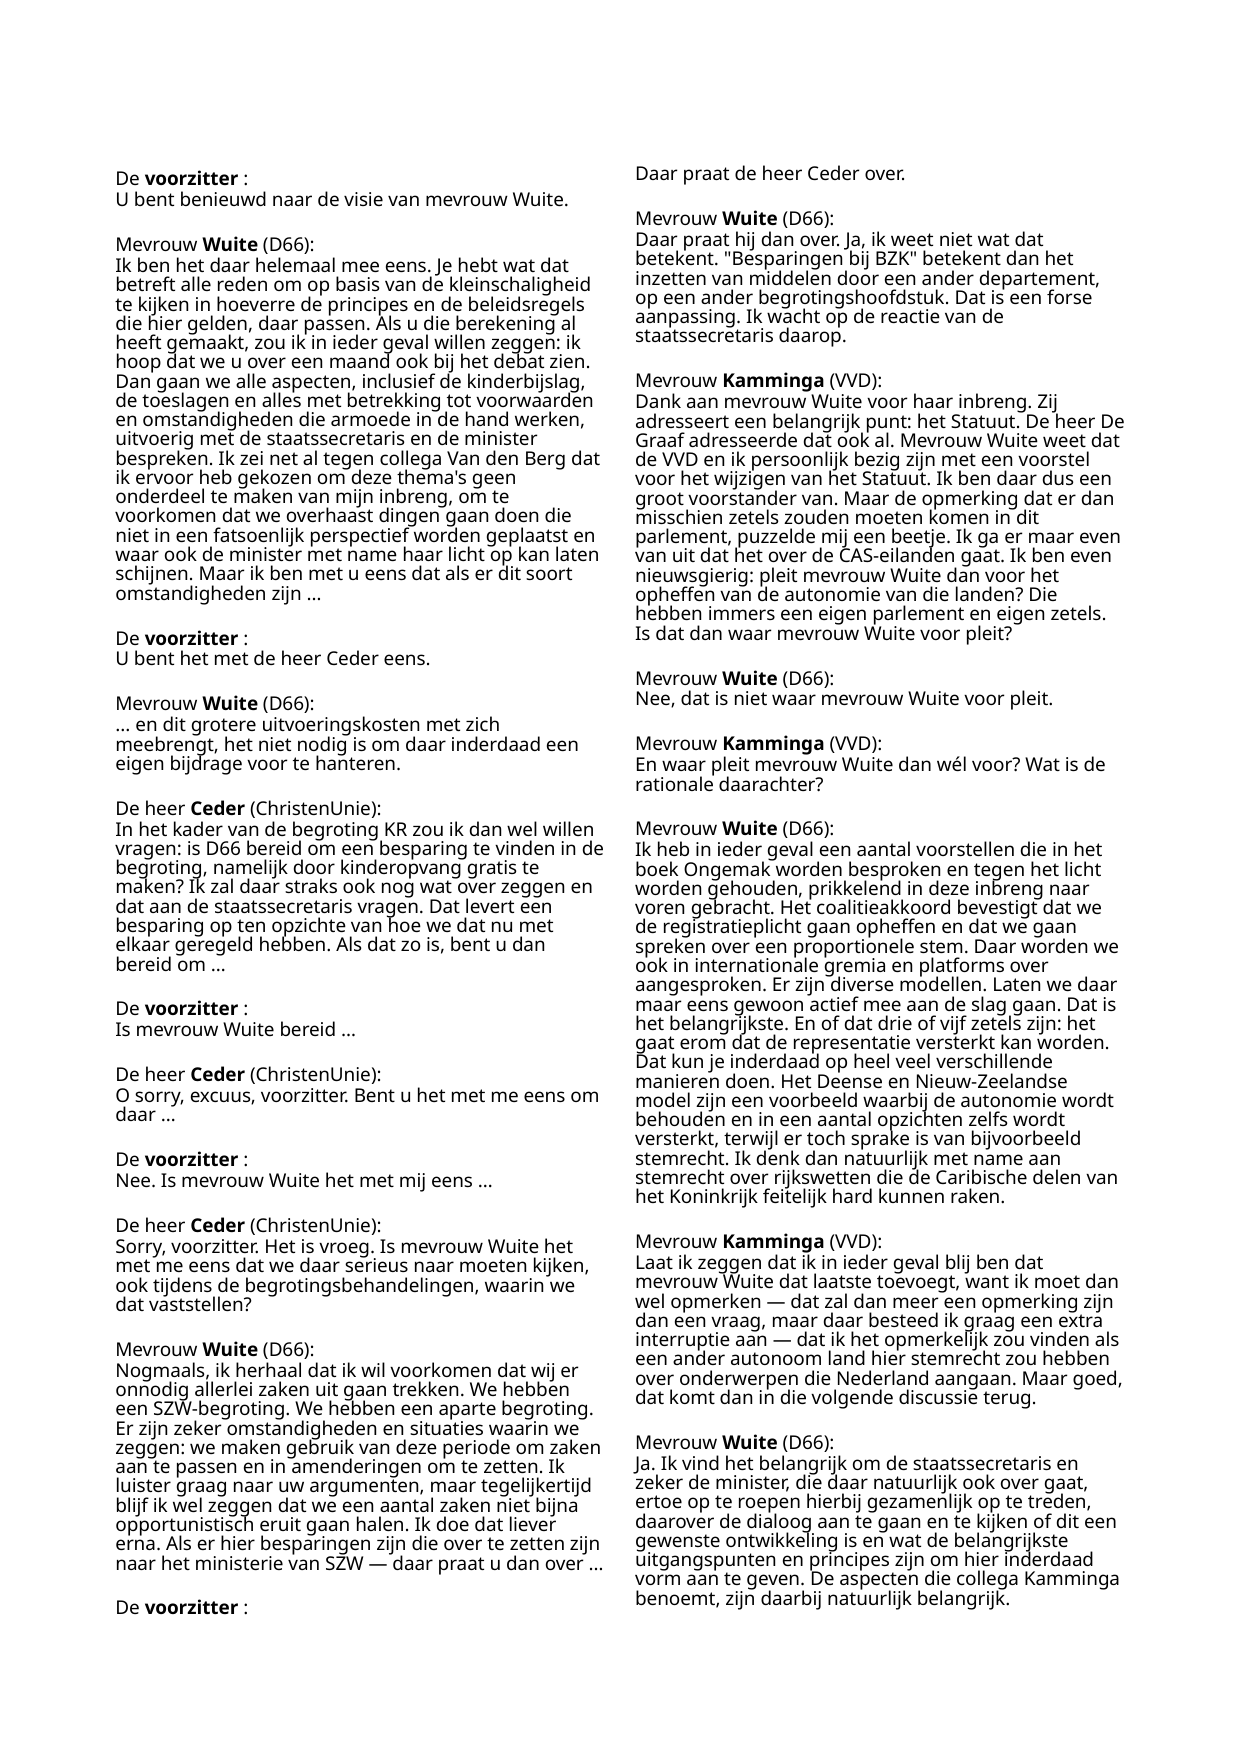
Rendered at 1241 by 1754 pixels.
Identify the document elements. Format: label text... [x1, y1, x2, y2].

text Ik ben het daar helemaal mee eens. Je hebt wat dat betreft alle reden om op basis van de kleinschaligheid te kijken in hoeverre de principes en de beleidsregels die hier gelden, daar passen. Als u die berekening al heeft gemaakt, zou ik in ieder geval willen zeggen: ik hoop dat we u over een maand ook bij het debat zien. Dan gaan we alle aspecten, inclusief de kinderbijslag, de toeslagen en alles met betrekking tot voorwaarden en omstandigheden die armoede in de hand werken, uitvoerig met de staatssecretaris en de minister bespreken. Ik zei net al tegen collega Van den Berg dat ik ervoor heb gekozen om deze thema's geen onderdeel te maken van mijn inbreng, om te voorkomen dat we overhaast dingen gaan doen die niet in een fatsoenlijk perspectief worden geplaatst en waar ook de minister met name haar licht op kan laten schijnen. Maar ik ben met u eens dat als er dit soort omstandigheden zijn … [115, 257, 605, 604]
text Dank aan mevrouw Wuite voor haar inbreng. Zij adresseert een belangrijk punt: het Statuut. De heer De Graaf adresseerde dat ook al. Mevrouw Wuite weet dat de VVD en ik persoonlijk bezig zijn met een voorstel voor het wijzigen van het Statuut. Ik ben daar dus een groot voorstander van. Maar de opmerking dat er dan misschien zetels zouden moeten komen in dit parlement, puzzelde mij een beetje. Ik ga er maar even van uit dat het over de CAS-eilanden gaat. Ik ben even nieuwsgierig: pleit mevrouw Wuite dan voor het opheffen van de autonomie van die landen? Die hebben immers een eigen parlement en eigen zetels. Is dat dan waar mevrouw Wuite voor pleit? [635, 393, 1125, 644]
text Nogmaals, ik herhaal dat ik wil voorkomen dat wij er onnodig allerlei zaken uit gaan trekken. We hebben een SZW-begroting. We hebben een aparte begroting. Er zijn zeker omstandigheden en situaties waarin we zeggen: we maken gebruik van deze periode om zaken aan te passen en in amenderingen om te zetten. Ik luister graag naar uw argumenten, maar tegelijkertijd blijf ik wel zeggen dat we een aantal zaken niet bijna opportunistisch eruit gaan halen. Ik doe dat liever erna. Als er hier besparingen zijn die over te zetten zijn naar het ministerie van SZW — daar praat u dan over … [115, 1362, 605, 1574]
text Mevrouw Wuite (D66): [635, 816, 1125, 841]
text De heer Ceder (ChristenUnie): [115, 795, 605, 821]
text Ja. Ik vind het belangrijk om de staatssecretaris en zeker de minister, die daar natuurlijk ook over gaat, ertoe op te roepen hierbij gezamenlijk op te treden, daarover de dialoog aan te gaan en te kijken of dit een gewenste ontwikkeling is en wat de belangrijkste uitgangspunten en principes zijn om hier inderdaad vorm aan te geven. De aspecten die collega Kamminga benoemt, zijn daarbij natuurlijk belangrijk. [635, 1455, 1125, 1609]
text Laat ik zeggen dat ik in ieder geval blij ben dat mevrouw Wuite dat laatste toevoegt, want ik moet dan wel opmerken — dat zal dan meer een opmerking zijn dan een vraag, maar daar besteed ik graag een extra interruptie aan — dat ik het opmerkelijk zou vinden als een ander autonoom land hier stemrecht zou hebben over onderwerpen die Nederland aangaan. Maar goed, dat komt dan in die volgende discussie terug. [635, 1254, 1125, 1408]
text Daar praat hij dan over. Ja, ik weet niet wat dat betekent. "Besparingen bij BZK" betekent dan het inzetten van middelen door een ander departement, op een ander begrotingshoofdstuk. Dat is een forse aanpassing. Ik wacht op de reactie van de staatssecretaris daarop. [635, 231, 1125, 347]
text De heer Ceder (ChristenUnie): [115, 1212, 605, 1238]
text Mevrouw Wuite (D66): [635, 205, 1125, 231]
text Mevrouw Wuite (D66): [115, 231, 605, 257]
text Mevrouw Wuite (D66): [115, 691, 605, 716]
text De heer Ceder (ChristenUnie): [115, 1061, 605, 1087]
text U bent benieuwd naar de visie van mevrouw Wuite. [115, 191, 605, 210]
text Mevrouw Kamminga (VVD): [635, 1228, 1125, 1254]
text Sorry, voorzitter. Het is vroeg. Is mevrouw Wuite het met me eens dat we daar serieus naar moeten kijken, ook tijdens de begrotingsbehandelingen, waarin we dat vaststellen? [115, 1238, 605, 1315]
text Nee. Is mevrouw Wuite het met mij eens … [115, 1172, 605, 1192]
text En waar pleit mevrouw Wuite dan wél voor? Wat is de rationale daarachter? [635, 756, 1125, 795]
text De voorzitter : [115, 1594, 605, 1620]
text De voorzitter : [115, 165, 605, 191]
text Nee, dat is niet waar mevrouw Wuite voor pleit. [635, 690, 1125, 710]
text Mevrouw Wuite (D66): [635, 665, 1125, 690]
text Mevrouw Wuite (D66): [115, 1336, 605, 1362]
text Ik heb in ieder geval een aantal voorstellen die in het boek Ongemak worden besproken en tegen het licht worden gehouden, prikkelend in deze inbreng naar voren gebracht. Het coalitieakkoord bevestigt dat we de registratieplicht gaan opheffen en dat we gaan spreken over een proportionele stem. Daar worden we ook in internationale gremia en platforms over aangesproken. Er zijn diverse modellen. Laten we daar maar eens gewoon actief mee aan de slag gaan. Dat is het belangrijkste. En of dat drie of vijf zetels zijn: het gaat erom dat de representatie versterkt kan worden. Dat kun je inderdaad op heel veel verschillende manieren doen. Het Deense en Nieuw-Zeelandse model zijn een voorbeeld waarbij de autonomie wordt behouden en in een aantal opzichten zelfs wordt versterkt, terwijl er toch sprake is van bijvoorbeeld stemrecht. Ik denk dan natuurlijk met name aan stemrecht over rijkswetten die de Caribische delen van het Koninkrijk feitelijk hard kunnen raken. [635, 841, 1125, 1207]
text Mevrouw Kamminga (VVD): [635, 368, 1125, 393]
text Daar praat de heer Ceder over. [635, 165, 1125, 184]
text Mevrouw Wuite (D66): [635, 1429, 1125, 1455]
text O sorry, excuus, voorzitter. Bent u het met me eens om daar … [115, 1087, 605, 1126]
text ... en dit grotere uitvoeringskosten met zich meebrengt, het niet nodig is om daar inderdaad een eigen bijdrage voor te hanteren. [115, 716, 605, 774]
text U bent het met de heer Ceder eens. [115, 650, 605, 670]
text De voorzitter : [115, 996, 605, 1021]
text De voorzitter : [115, 1147, 605, 1172]
text Mevrouw Kamminga (VVD): [635, 731, 1125, 756]
text In het kader van de begroting KR zou ik dan wel willen vragen: is D66 bereid om een besparing te vinden in de begroting, namelijk door kinderopvang gratis te maken? Ik zal daar straks ook nog wat over zeggen en dat aan de staatssecretaris vragen. Dat levert een besparing op ten opzichte van hoe we dat nu met elkaar geregeld hebben. Als dat zo is, bent u dan bereid om … [115, 821, 605, 975]
text Is mevrouw Wuite bereid … [115, 1021, 605, 1041]
text De voorzitter : [115, 625, 605, 650]
